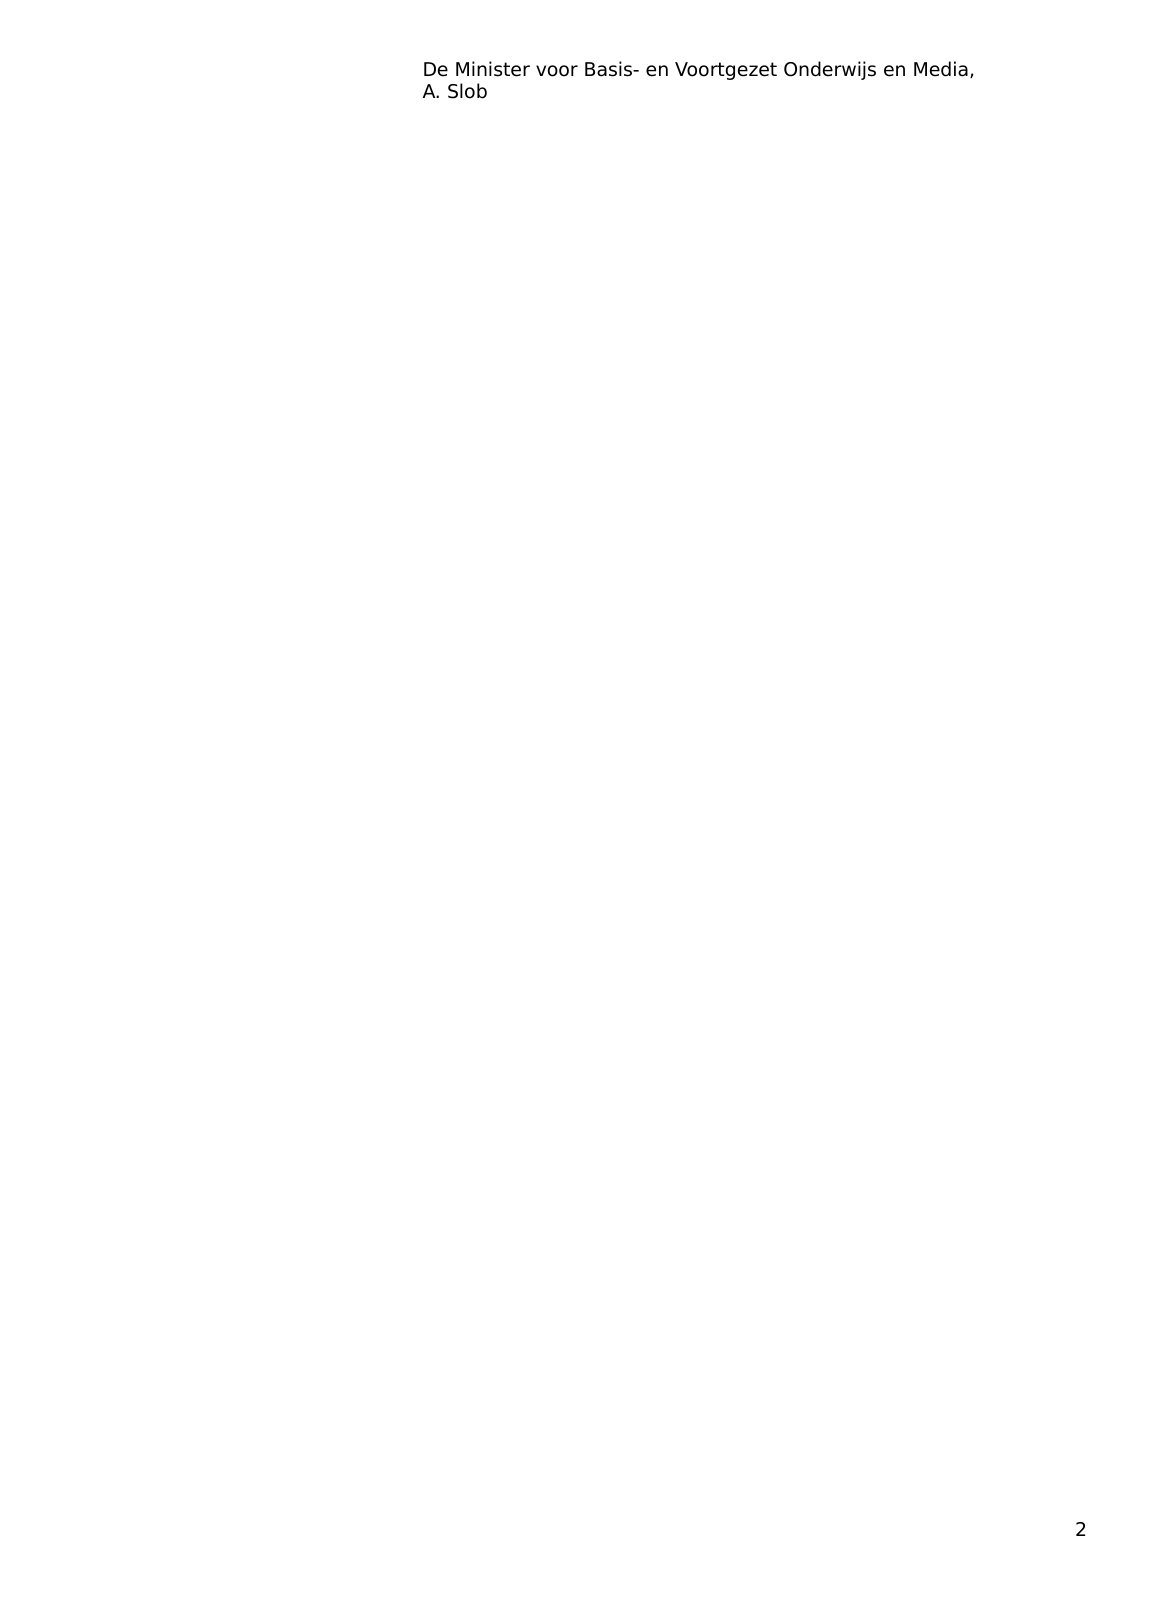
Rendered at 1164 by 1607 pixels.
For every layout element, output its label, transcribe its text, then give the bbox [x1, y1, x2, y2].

text De Minister voor Basis- en Voortgezet Onderwijs en Media, A. Slob [422, 59, 1087, 103]
